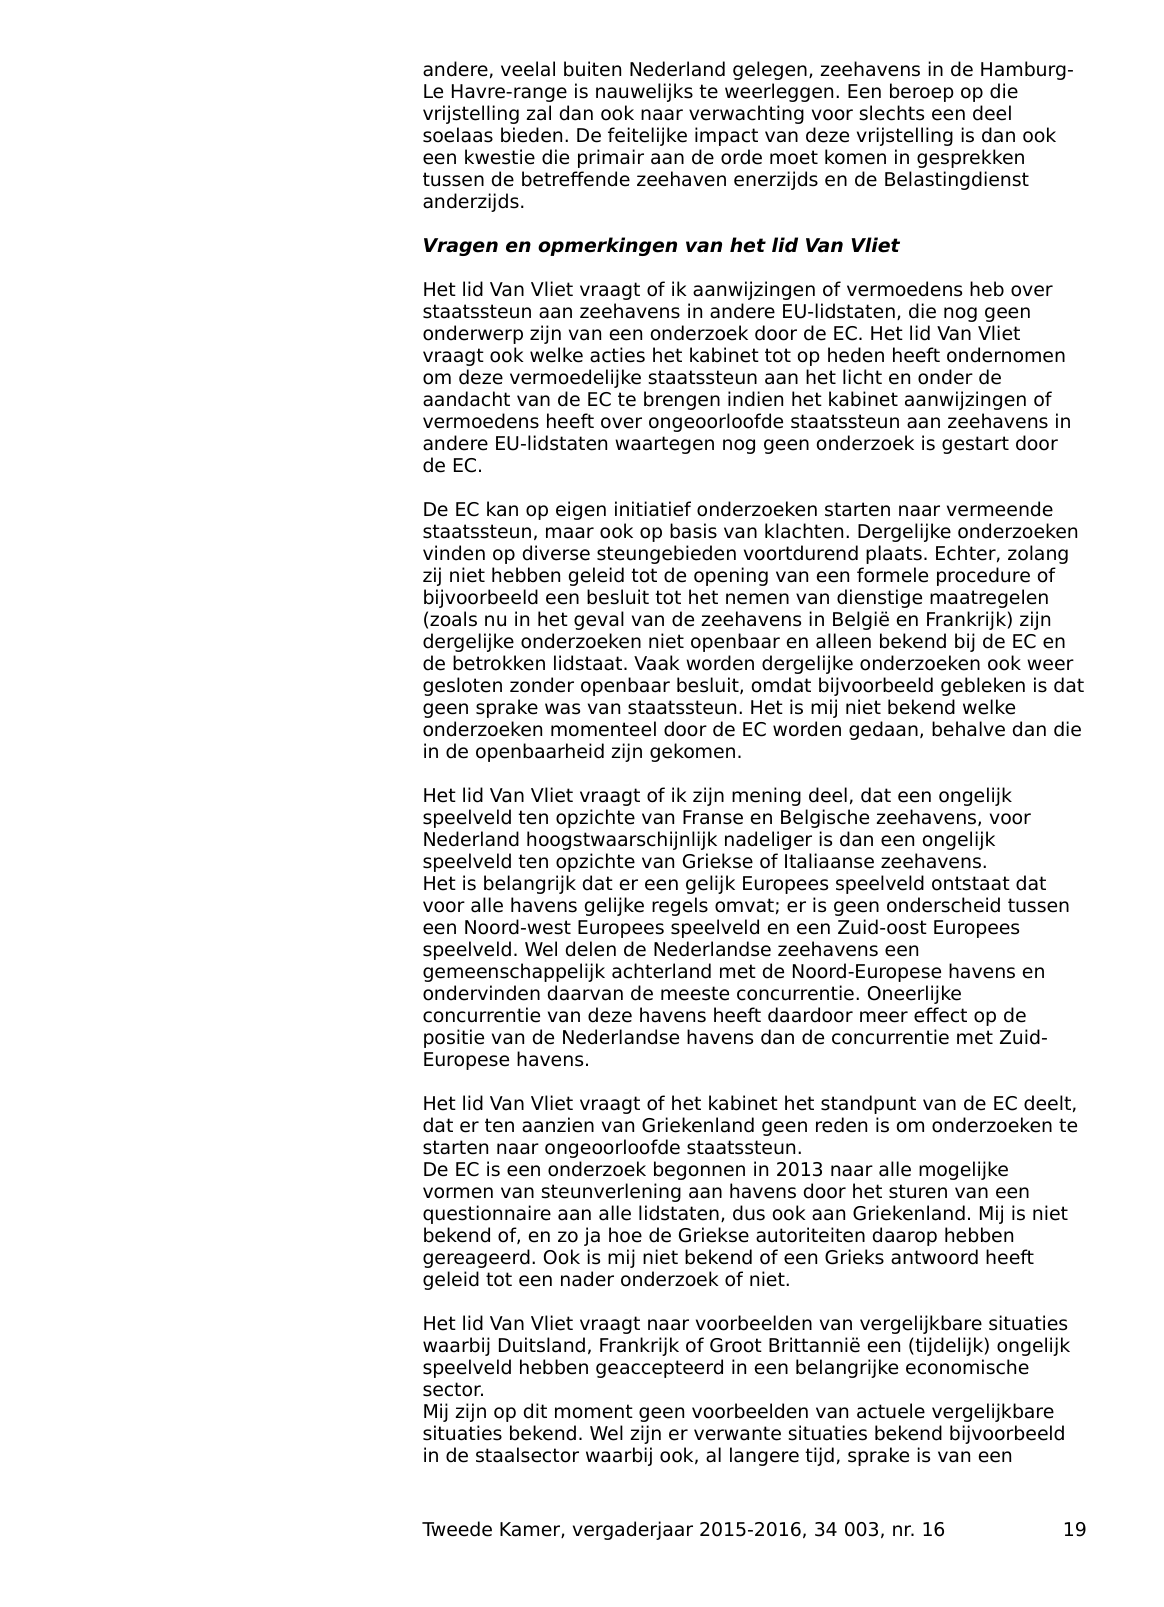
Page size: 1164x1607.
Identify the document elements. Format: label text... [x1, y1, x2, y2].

text andere, veelal buiten Nederland gelegen, zeehavens in de Hamburg-Le Havre-range is nauwelijks te weerleggen. Een beroep op die vrijstelling zal dan ook naar verwachting voor slechts een deel soelaas bieden. De feitelijke impact van deze vrijstelling is dan ook een kwestie die primair aan de orde moet komen in gesprekken tussen de betreffende zeehaven enerzijds en de Belastingdienst anderzijds. [422, 59, 1087, 213]
text Het is belangrijk dat er een gelijk Europees speelveld ontstaat dat voor alle havens gelijke regels omvat; er is geen onderscheid tussen een Noord-west Europees speelveld en een Zuid-oost Europees speelveld. Wel delen de Nederlandse zeehavens een gemeenschappelijk achterland met de Noord-Europese havens en ondervinden daarvan de meeste concurrentie. Oneerlijke concurrentie van deze havens heeft daardoor meer effect op de positie van de Nederlandse havens dan de concurrentie met Zuid-Europese havens. [422, 873, 1087, 1071]
text Het lid Van Vliet vraagt of het kabinet het standpunt van de EC deelt, dat er ten aanzien van Griekenland geen reden is om onderzoeken te starten naar ongeoorloofde staatssteun. [422, 1093, 1087, 1159]
text Het lid Van Vliet vraagt naar voorbeelden van vergelijkbare situaties waarbij Duitsland, Frankrijk of Groot Brittannië een (tijdelijk) ongelijk speelveld hebben geaccepteerd in een belangrijke economische sector. [422, 1313, 1087, 1401]
text De EC kan op eigen initiatief onderzoeken starten naar vermeende staatssteun, maar ook op basis van klachten. Dergelijke onderzoeken vinden op diverse steungebieden voortdurend plaats. Echter, zolang zij niet hebben geleid tot de opening van een formele procedure of bijvoorbeeld een besluit tot het nemen van dienstige maatregelen (zoals nu in het geval van de zeehavens in België en Frankrijk) zijn dergelijke onderzoeken niet openbaar en alleen bekend bij de EC en de betrokken lidstaat. Vaak worden dergelijke onderzoeken ook weer gesloten zonder openbaar besluit, omdat bijvoorbeeld gebleken is dat geen sprake was van staatssteun. Het is mij niet bekend welke onderzoeken momenteel door de EC worden gedaan, behalve dan die in de openbaarheid zijn gekomen. [422, 499, 1087, 763]
subtitle Vragen en opmerkingen van het lid Van Vliet [422, 235, 1087, 257]
text Het lid Van Vliet vraagt of ik aanwijzingen of vermoedens heb over staatssteun aan zeehavens in andere EU-lidstaten, die nog geen onderwerp zijn van een onderzoek door de EC. Het lid Van Vliet vraagt ook welke acties het kabinet tot op heden heeft ondernomen om deze vermoedelijke staatssteun aan het licht en onder de aandacht van de EC te brengen indien het kabinet aanwijzingen of vermoedens heeft over ongeoorloofde staatssteun aan zeehavens in andere EU-lidstaten waartegen nog geen onderzoek is gestart door de EC. [422, 279, 1087, 477]
text Het lid Van Vliet vraagt of ik zijn mening deel, dat een ongelijk speelveld ten opzichte van Franse en Belgische zeehavens, voor Nederland hoogstwaarschijnlijk nadeliger is dan een ongelijk speelveld ten opzichte van Griekse of Italiaanse zeehavens. [422, 785, 1087, 873]
text De EC is een onderzoek begonnen in 2013 naar alle mogelijke vormen van steunverlening aan havens door het sturen van een questionnaire aan alle lidstaten, dus ook aan Griekenland. Mij is niet bekend of, en zo ja hoe de Griekse autoriteiten daarop hebben gereageerd. Ook is mij niet bekend of een Grieks antwoord heeft geleid tot een nader onderzoek of niet. [422, 1159, 1087, 1291]
text Mij zijn op dit moment geen voorbeelden van actuele vergelijkbare situaties bekend. Wel zijn er verwante situaties bekend bijvoorbeeld in de staalsector waarbij ook, al langere tijd, sprake is van een [422, 1401, 1087, 1467]
